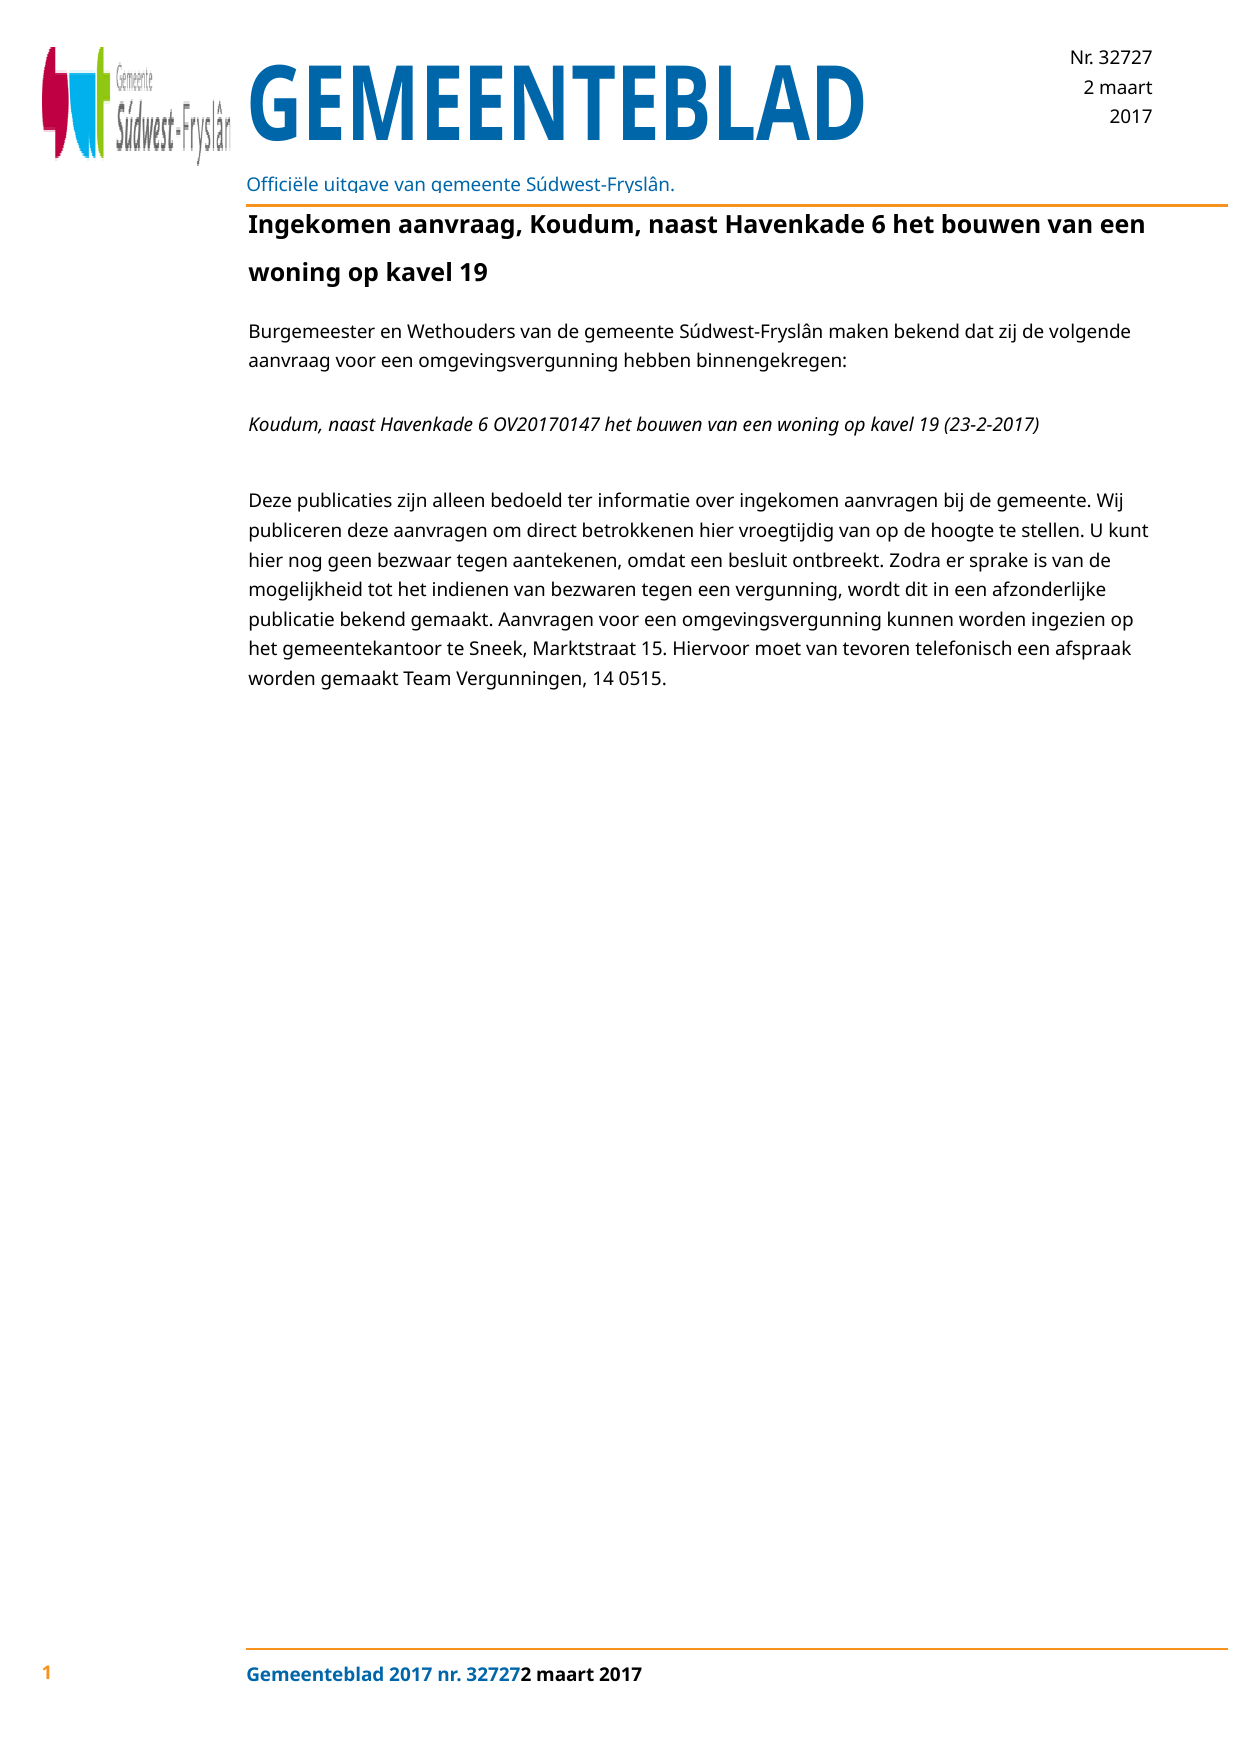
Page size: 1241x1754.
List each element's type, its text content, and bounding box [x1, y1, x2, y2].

text Koudum, naast Havenkade 6 OV20170147 het bouwen van een woning op kavel 19 (23-2-2017) [248, 411, 1152, 437]
text Ingekomen aanvraag, Koudum, naast Havenkade 6 het bouwen van een woning op kavel 19 [248, 207, 1152, 288]
text Deze publicaties zijn alleen bedoeld ter informatie over ingekomen aanvragen bij de gemeente. Wij publiceren deze aanvragen om direct betrokkenen hier vroegtijdig van op de hoogte te stellen. U kunt hier nog geen bezwaar tegen aantekenen, omdat een besluit ontbreekt. Zodra er sprake is van de mogelijkheid tot het indienen van bezwaren tegen een vergunning, wordt dit in een afzonderlijke publicatie bekend gemaakt. Aanvragen voor een omgevingsvergunning kunnen worden ingezien op het gemeentekantoor te Sneek, Marktstraat 15. Hiervoor moet van tevoren telefonisch een afspraak worden gemaakt Team Vergunningen, 14 0515. [248, 488, 1152, 691]
text Burgemeester en Wethouders van de gemeente Súdwest-Fryslân maken bekend dat zij de volgende aanvraag voor een omgevingsvergunning hebben binnengekregen: [248, 318, 1152, 373]
picture [41, 47, 231, 172]
